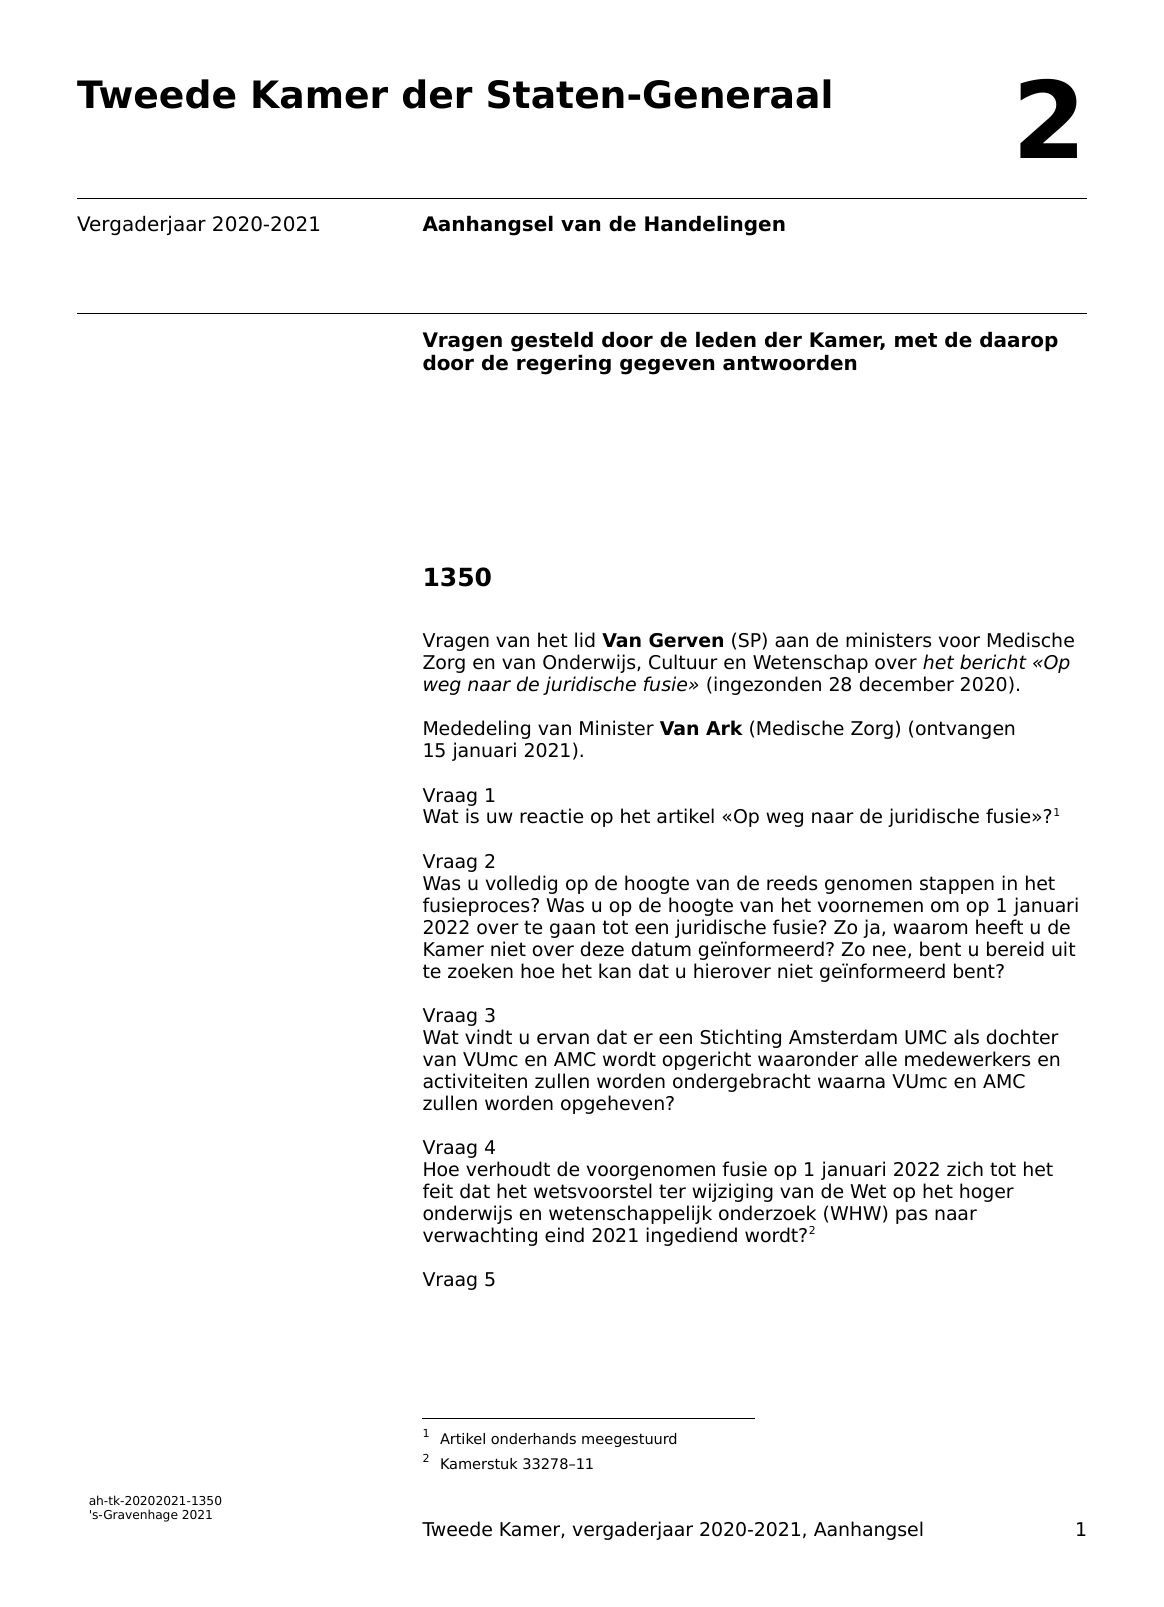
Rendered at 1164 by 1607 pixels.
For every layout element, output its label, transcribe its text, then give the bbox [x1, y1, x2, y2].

text Hoe verhoudt de voorgenomen fusie op 1 januari 2022 zich tot het feit dat het wetsvoorstel ter wijziging van de Wet op het hoger onderwijs en wetenschappelijk onderzoek (WHW) pas naar verwachting eind 2021 ingediend wordt? [422, 1159, 1087, 1247]
text Vraag 5 [422, 1269, 1087, 1291]
text Wat is uw reactie op het artikel «Op weg naar de juridische fusie»? [422, 806, 1087, 828]
table_cell Vragen gesteld door de leden der Kamer, met de daarop door de regering gegeven antwoorden [422, 314, 1087, 375]
table_cell Vergaderjaar 2020-2021 [77, 199, 422, 313]
text ah-tk-20202021-1350 [88, 1494, 323, 1508]
table_header Tweede Kamer der Staten-Generaal [77, 59, 886, 198]
text Vraag 1 [422, 784, 1087, 806]
text Was u volledig op de hoogte van de reeds genomen stappen in het fusieproces? Was u op de hoogte van het voornemen om op 1 januari 2022 over te gaan tot een juridische fusie? Zo ja, waarom heeft u de Kamer niet over deze datum geïnformeerd? Zo nee, bent u bereid uit te zoeken hoe het kan dat u hierover niet geïnformeerd bent? [422, 873, 1087, 982]
text Mededeling van Minister Van Ark (Medische Zorg) (ontvangen 15 januari 2021). [422, 718, 1087, 762]
table_cell Aanhangsel van de Handelingen [422, 199, 1087, 313]
text Vragen van het lid Van Gerven (SP) aan de ministers voor Medische Zorg en van Onderwijs, Cultuur en Wetenschap over het bericht «Op weg naar de juridische fusie» (ingezonden 28 december 2020). [422, 630, 1087, 696]
text Artikel onderhands meegestuurd [422, 1427, 1087, 1449]
text Kamerstuk 33278–11 [422, 1452, 1087, 1474]
text 's-Gravenhage 2021 [88, 1508, 323, 1522]
text Vraag 4 [422, 1137, 1087, 1159]
text Vraag 2 [422, 851, 1087, 873]
table_header 2 [886, 59, 1087, 198]
table_cell [77, 314, 422, 375]
text 1350 [422, 563, 1087, 592]
text Vraag 3 [422, 1005, 1087, 1027]
text Wat vindt u ervan dat er een Stichting Amsterdam UMC als dochter van VUmc en AMC wordt opgericht waaronder alle medewerkers en activiteiten zullen worden ondergebracht waarna VUmc en AMC zullen worden opgeheven? [422, 1027, 1087, 1114]
